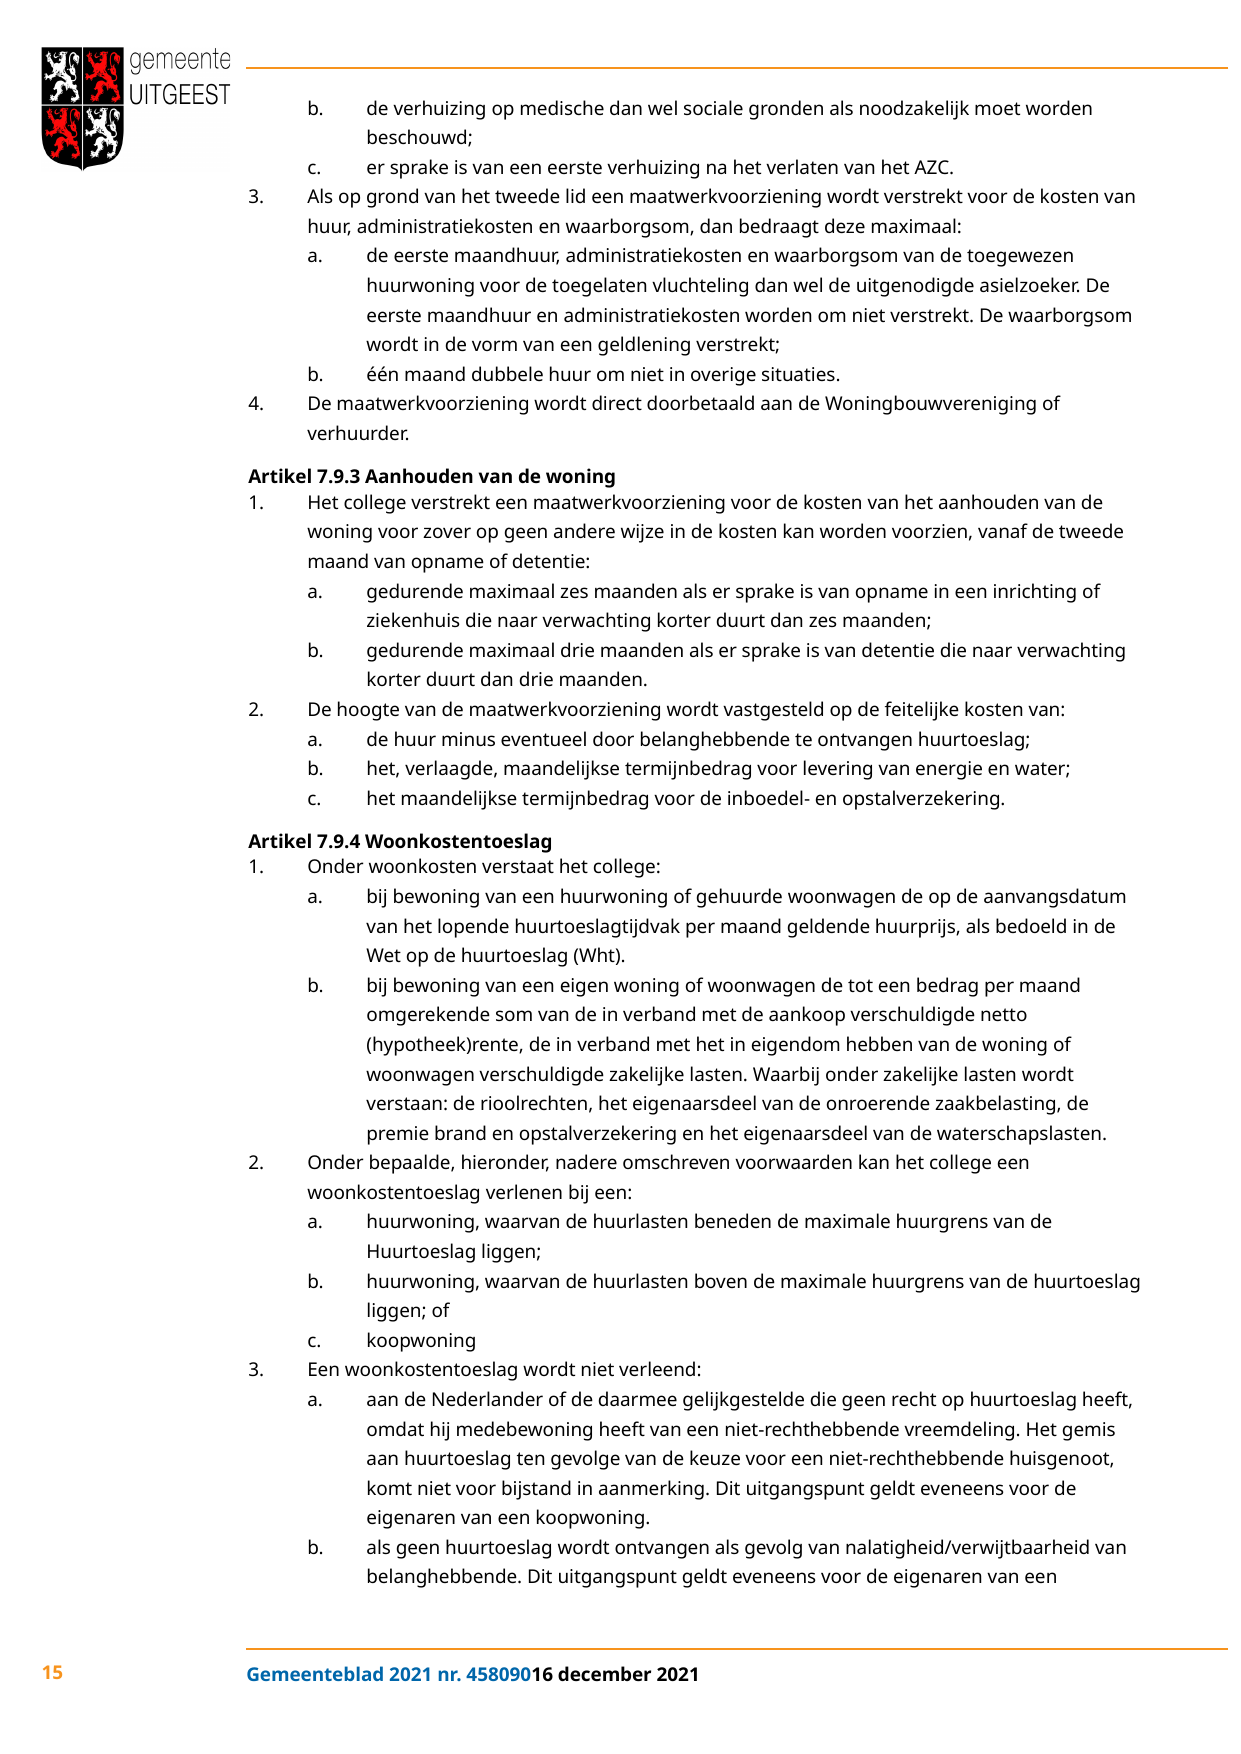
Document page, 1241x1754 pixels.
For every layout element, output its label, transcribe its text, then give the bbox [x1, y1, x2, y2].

list het maandelijkse termijnbedrag voor de inboedel- en opstalverzekering. [307, 785, 1152, 811]
list als geen huurtoeslag wordt ontvangen als gevolg van nalatigheid/verwijtbaarheid van belanghebbende. Dit uitgangspunt geldt eveneens voor de eigenaren van een [307, 1534, 1152, 1589]
list De maatwerkvoorziening wordt direct doorbetaald aan de Woningbouwvereniging of verhuurder. [248, 391, 1152, 446]
list één maand dubbele huur om niet in overige situaties. [307, 361, 1152, 387]
list de eerste maandhuur, administratiekosten en waarborgsom van de toegewezen huurwoning voor de toegelaten vluchteling dan wel de uitgenodigde asielzoeker. De eerste maandhuur en administratiekosten worden om niet verstrekt. De waarborgsom wordt in de vorm van een geldlening verstrekt; [307, 243, 1152, 357]
list gedurende maximaal zes maanden als er sprake is van opname in een inrichting of ziekenhuis die naar verwachting korter duurt dan zes maanden; [307, 578, 1152, 633]
text Artikel 7.9.3 Aanhouden van de woning [248, 463, 1152, 489]
list Als op grond van het tweede lid een maatwerkvoorziening wordt verstrekt voor de kosten van huur, administratiekosten en waarborgsom, dan bedraagt deze maximaal: [248, 183, 1152, 239]
list er sprake is van een eerste verhuizing na het verlaten van het AZC. [307, 154, 1152, 180]
list Onder woonkosten verstaat het college: [248, 854, 1152, 879]
picture [41, 47, 231, 172]
list huurwoning, waarvan de huurlasten beneden de maximale huurgrens van de Huurtoeslag liggen; [307, 1209, 1152, 1264]
list de verhuizing op medische dan wel sociale gronden als noodzakelijk moet worden beschouwd; [307, 95, 1152, 150]
list koopwoning [307, 1327, 1152, 1353]
list het, verlaagde, maandelijkse termijnbedrag voor levering van energie en water; [307, 755, 1152, 781]
list de huur minus eventueel door belanghebbende te ontvangen huurtoeslag; [307, 726, 1152, 751]
list De hoogte van de maatwerkvoorziening wordt vastgesteld op de feitelijke kosten van: [248, 696, 1152, 722]
list gedurende maximaal drie maanden als er sprake is van detentie die naar verwachting korter duurt dan drie maanden. [307, 637, 1152, 692]
list huurwoning, waarvan de huurlasten boven de maximale huurgrens van de huurtoeslag liggen; of [307, 1268, 1152, 1323]
list bij bewoning van een huurwoning of gehuurde woonwagen de op de aanvangsdatum van het lopende huurtoeslagtijdvak per maand geldende huurprijs, als bedoeld in de Wet op de huurtoeslag (Wht). [307, 883, 1152, 968]
list aan de Nederlander of de daarmee gelijkgestelde die geen recht op huurtoeslag heeft, omdat hij medebewoning heeft van een niet-rechthebbende vreemdeling. Het gemis aan huurtoeslag ten gevolge van de keuze voor een niet-rechthebbende huisgenoot, komt niet voor bijstand in aanmerking. Dit uitgangspunt geldt eveneens voor de eigenaren van een koopwoning. [307, 1386, 1152, 1530]
list Onder bepaalde, hieronder, nadere omschreven voorwaarden kan het college een woonkostentoeslag verlenen bij een: [248, 1149, 1152, 1205]
list Een woonkostentoeslag wordt niet verleend: [248, 1357, 1152, 1382]
list Het college verstrekt een maatwerkvoorziening voor de kosten van het aanhouden van de woning voor zover op geen andere wijze in de kosten kan worden voorzien, vanaf de tweede maand van opname of detentie: [248, 489, 1152, 574]
text Artikel 7.9.4 Woonkostentoeslag [248, 828, 1152, 854]
list bij bewoning van een eigen woning of woonwagen de tot een bedrag per maand omgerekende som van de in verband met de aankoop verschuldigde netto (hypotheek)rente, de in verband met het in eigendom hebben van de woning of woonwagen verschuldigde zakelijke lasten. Waarbij onder zakelijke lasten wordt verstaan: de rioolrechten, het eigenaarsdeel van de onroerende zaakbelasting, de premie brand en opstalverzekering en het eigenaarsdeel van de waterschapslasten. [307, 972, 1152, 1146]
